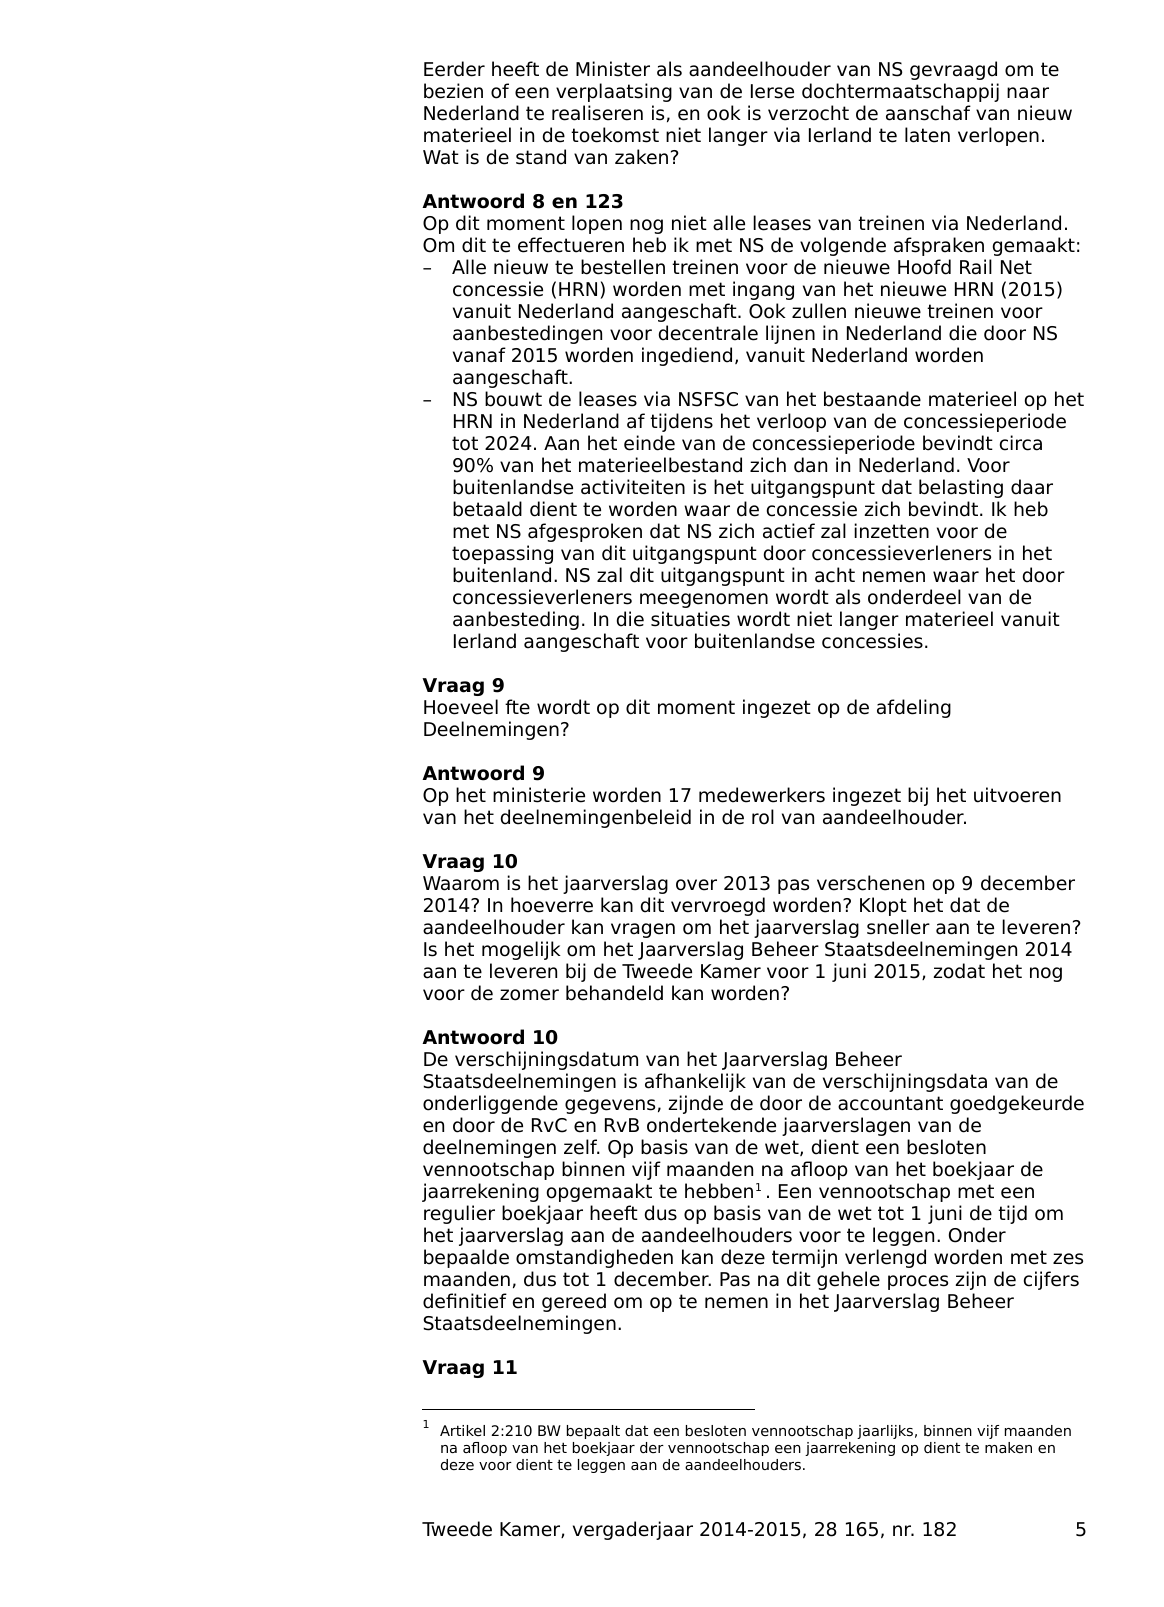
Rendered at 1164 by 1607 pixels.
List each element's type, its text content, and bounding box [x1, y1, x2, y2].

text Waarom is het jaarverslag over 2013 pas verschenen op 9 december 2014? In hoeverre kan dit vervroegd worden? Klopt het dat de aandeelhouder kan vragen om het jaarverslag sneller aan te leveren? Is het mogelijk om het Jaarverslag Beheer Staatsdeelnemingen 2014 aan te leveren bij de Tweede Kamer voor 1 juni 2015, zodat het nog voor de zomer behandeld kan worden? [422, 873, 1087, 1005]
text Antwoord 10 [422, 1027, 1087, 1049]
text Op het ministerie worden 17 medewerkers ingezet bij het uitvoeren van het deelnemingenbeleid in de rol van aandeelhouder. [422, 785, 1087, 829]
text Antwoord 8 en 123 [422, 191, 1087, 213]
text – NS bouwt de leases via NSFSC van het bestaande materieel op het HRN in Nederland af tijdens het verloop van de concessieperiode tot 2024. Aan het einde van de concessieperiode bevindt circa 90% van het materieelbestand zich dan in Nederland. Voor buitenlandse activiteiten is het uitgangspunt dat belasting daar betaald dient te worden waar de concessie zich bevindt. Ik heb met NS afgesproken dat NS zich actief zal inzetten voor de toepassing van dit uitgangspunt door concessieverleners in het buitenland. NS zal dit uitgangspunt in acht nemen waar het door concessieverleners meegenomen wordt als onderdeel van de aanbesteding. In die situaties wordt niet langer materieel vanuit Ierland aangeschaft voor buitenlandse concessies. [422, 389, 1087, 653]
text Artikel 2:210 BW bepaalt dat een besloten vennootschap jaarlijks, binnen vijf maanden na afloop van het boekjaar der vennootschap een jaarrekening op dient te maken en deze voor dient te leggen aan de aandeelhouders. [422, 1418, 1087, 1474]
text Vraag 9 [422, 675, 1087, 697]
text Vraag 10 [422, 851, 1087, 873]
text – Alle nieuw te bestellen treinen voor de nieuwe Hoofd Rail Net concessie (HRN) worden met ingang van het nieuwe HRN (2015) vanuit Nederland aangeschaft. Ook zullen nieuwe treinen voor aanbestedingen voor decentrale lijnen in Nederland die door NS vanaf 2015 worden ingediend, vanuit Nederland worden aangeschaft. [422, 257, 1087, 389]
text Eerder heeft de Minister als aandeelhouder van NS gevraagd om te bezien of een verplaatsing van de Ierse dochtermaatschappij naar Nederland te realiseren is, en ook is verzocht de aanschaf van nieuw materieel in de toekomst niet langer via Ierland te laten verlopen. Wat is de stand van zaken? [422, 59, 1087, 169]
text Antwoord 9 [422, 763, 1087, 785]
text De verschijningsdatum van het Jaarverslag Beheer Staatsdeelnemingen is afhankelijk van de verschijningsdata van de onderliggende gegevens, zijnde de door de accountant goedgekeurde en door de RvC en RvB ondertekende jaarverslagen van de deelnemingen zelf. Op basis van de wet, dient een besloten vennootschap binnen vijf maanden na afloop van het boekjaar de jaarrekening opgemaakt te hebben. Een vennootschap met een regulier boekjaar heeft dus op basis van de wet tot 1 juni de tijd om het jaarverslag aan de aandeelhouders voor te leggen. Onder bepaalde omstandigheden kan deze termijn verlengd worden met zes maanden, dus tot 1 december. Pas na dit gehele proces zijn de cijfers definitief en gereed om op te nemen in het Jaarverslag Beheer Staatsdeelnemingen. [422, 1049, 1087, 1335]
text Op dit moment lopen nog niet alle leases van treinen via Nederland. Om dit te effectueren heb ik met NS de volgende afspraken gemaakt: [422, 213, 1087, 257]
text Vraag 11 [422, 1357, 1087, 1379]
text Hoeveel fte wordt op dit moment ingezet op de afdeling Deelnemingen? [422, 697, 1087, 741]
